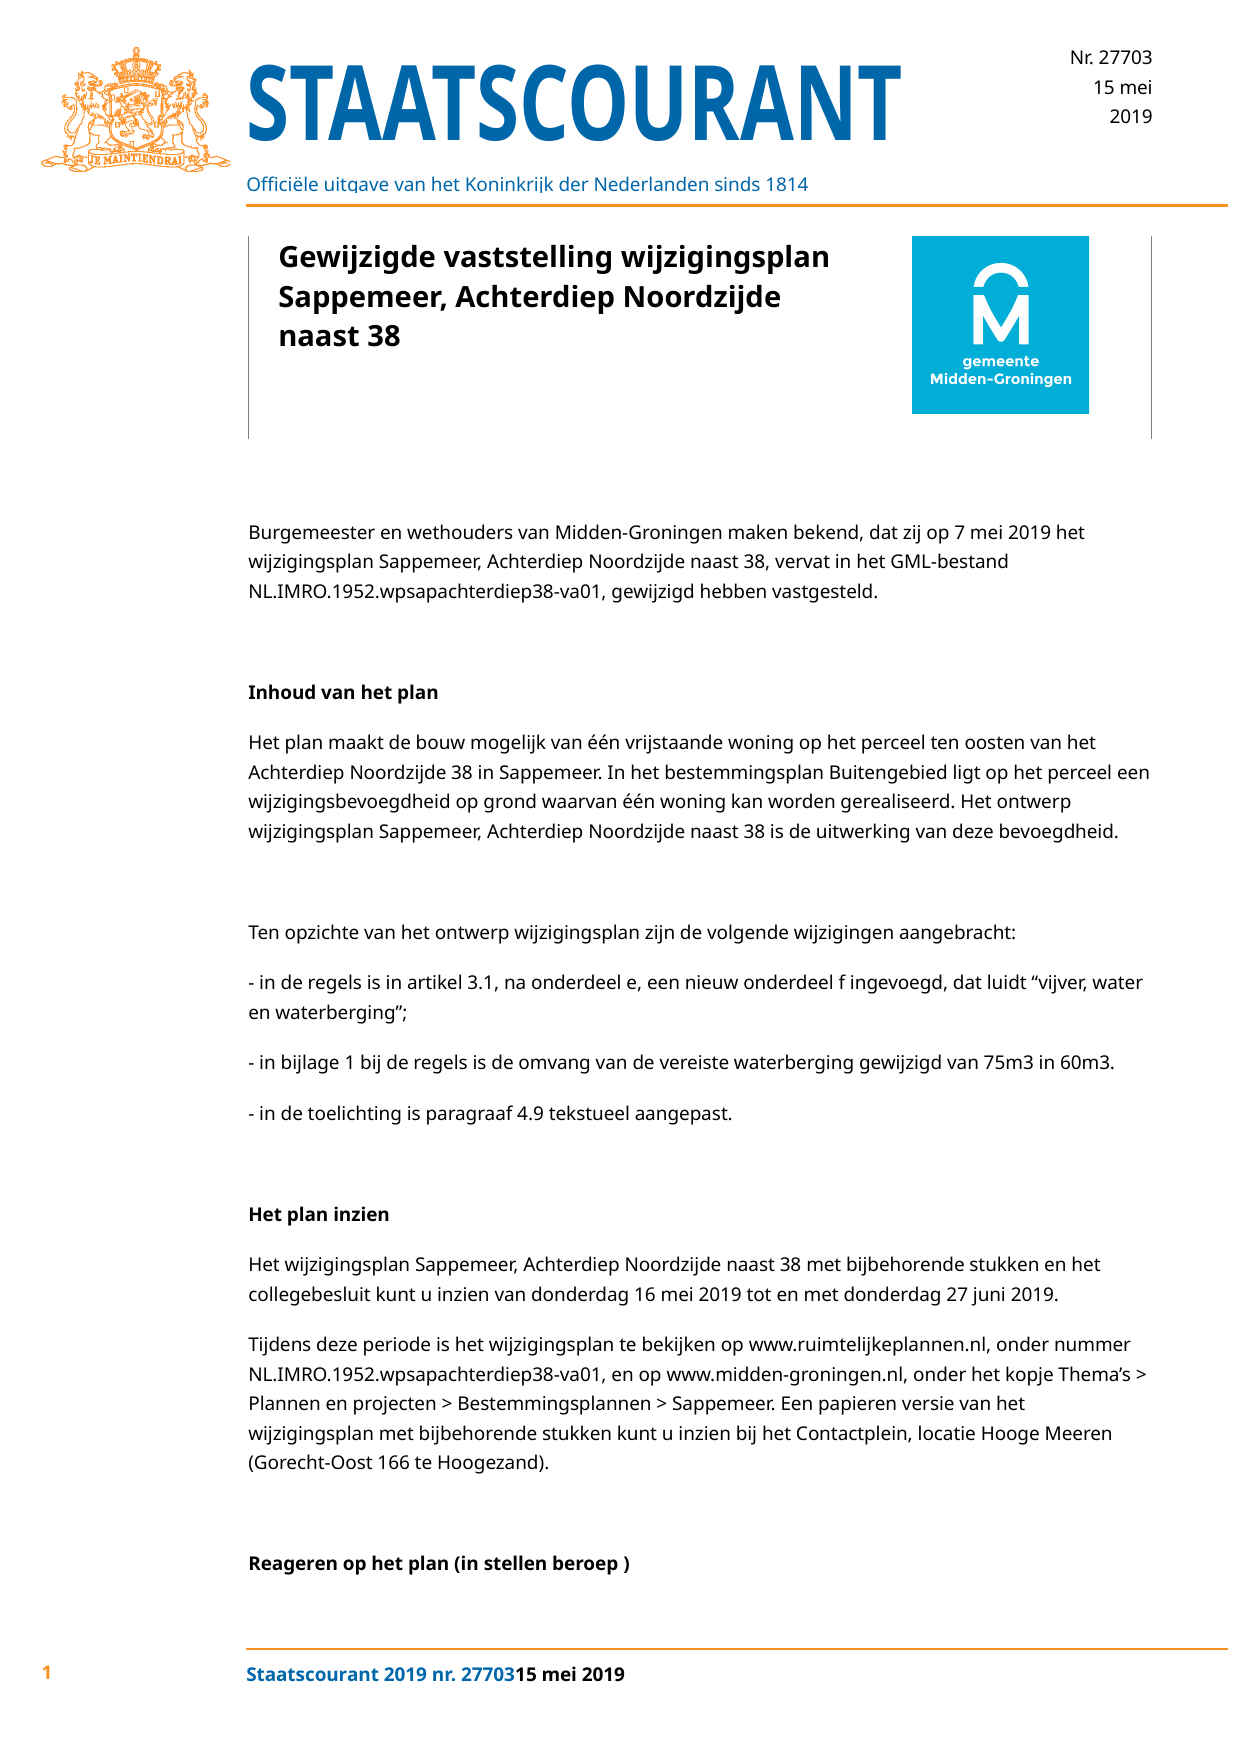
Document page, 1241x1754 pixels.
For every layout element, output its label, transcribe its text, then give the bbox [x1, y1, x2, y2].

picture [974, 296, 1028, 344]
picture [932, 374, 942, 383]
picture [983, 359, 989, 366]
text Burgemeester en wethouders van Midden-Groningen maken bekend, dat zij op 7 mei 2019 het wijzigingsplan Sappemeer, Achterdiep Noordzijde naast 38, vervat in het GML-bestand NL.IMRO.1952.wpsapachterdiep38-va01, gewijzigd hebben vastgesteld. [248, 519, 1152, 604]
text - in bijlage 1 bij de regels is de omvang van de vereiste waterberging gewijzigd van 75m3 in 60m3. [248, 1049, 1152, 1075]
text Tijdens deze periode is het wijzigingsplan te bekijken op www.ruimtelijkeplannen.nl, onder nummer NL.IMRO.1952.wpsapachterdiep38-va01, en op www.midden-groningen.nl, onder het kopje Thema’s > Plannen en projecten > Bestemmingsplannen > Sappemeer. Een papieren versie van het wijzigingsplan met bijbehorende stukken kunt u inzien bij het Contactplein, locatie Hooge Meeren (Gorecht-Oost 166 te Hoogezand). [248, 1331, 1152, 1475]
table_header [850, 236, 912, 413]
picture [964, 359, 971, 368]
table_header Gewijzigde vaststelling wijzigingsplan Sappemeer, Achterdiep Noordzijde naast 38 [249, 236, 850, 439]
picture [1046, 377, 1052, 385]
text Het plan maakt de bouw mogelijk van één vrijstaande woning op het perceel ten oosten van het Achterdiep Noordzijde 38 in Sappemeer. In het bestemmingsplan Buitengebied ligt op het perceel een wijzigingsbevoegdheid op grond waarvan één woning kan worden gerealiseerd. Het ontwerp wijzigingsplan Sappemeer, Achterdiep Noordzijde naast 38 is de uitwerking van deze bevoegdheid. [248, 729, 1152, 844]
text Reageren op het plan (in stellen beroep ) [248, 1550, 1152, 1576]
picture [41, 47, 231, 172]
text Inhoud van het plan [248, 679, 1152, 705]
text Het plan inzien [248, 1201, 1152, 1226]
table_header [850, 414, 1151, 439]
table_header [1090, 236, 1151, 413]
text Ten opzichte van het ontwerp wijzigingsplan zijn de volgende wijzigingen aangebracht: [248, 919, 1152, 945]
text - in de toelichting is paragraaf 4.9 tekstueel aangepast. [248, 1100, 1152, 1126]
text Het wijzigingsplan Sappemeer, Achterdiep Noordzijde naast 38 met bijbehorende stukken en het collegebesluit kunt u inzien van donderdag 16 mei 2019 tot en met donderdag 27 juni 2019. [248, 1251, 1152, 1306]
text - in de regels is in artikel 3.1, na onderdeel e, een nieuw onderdeel f ingevoegd, dat luidt “vijver, water en waterberging”; [248, 969, 1152, 1025]
picture [975, 264, 1027, 286]
